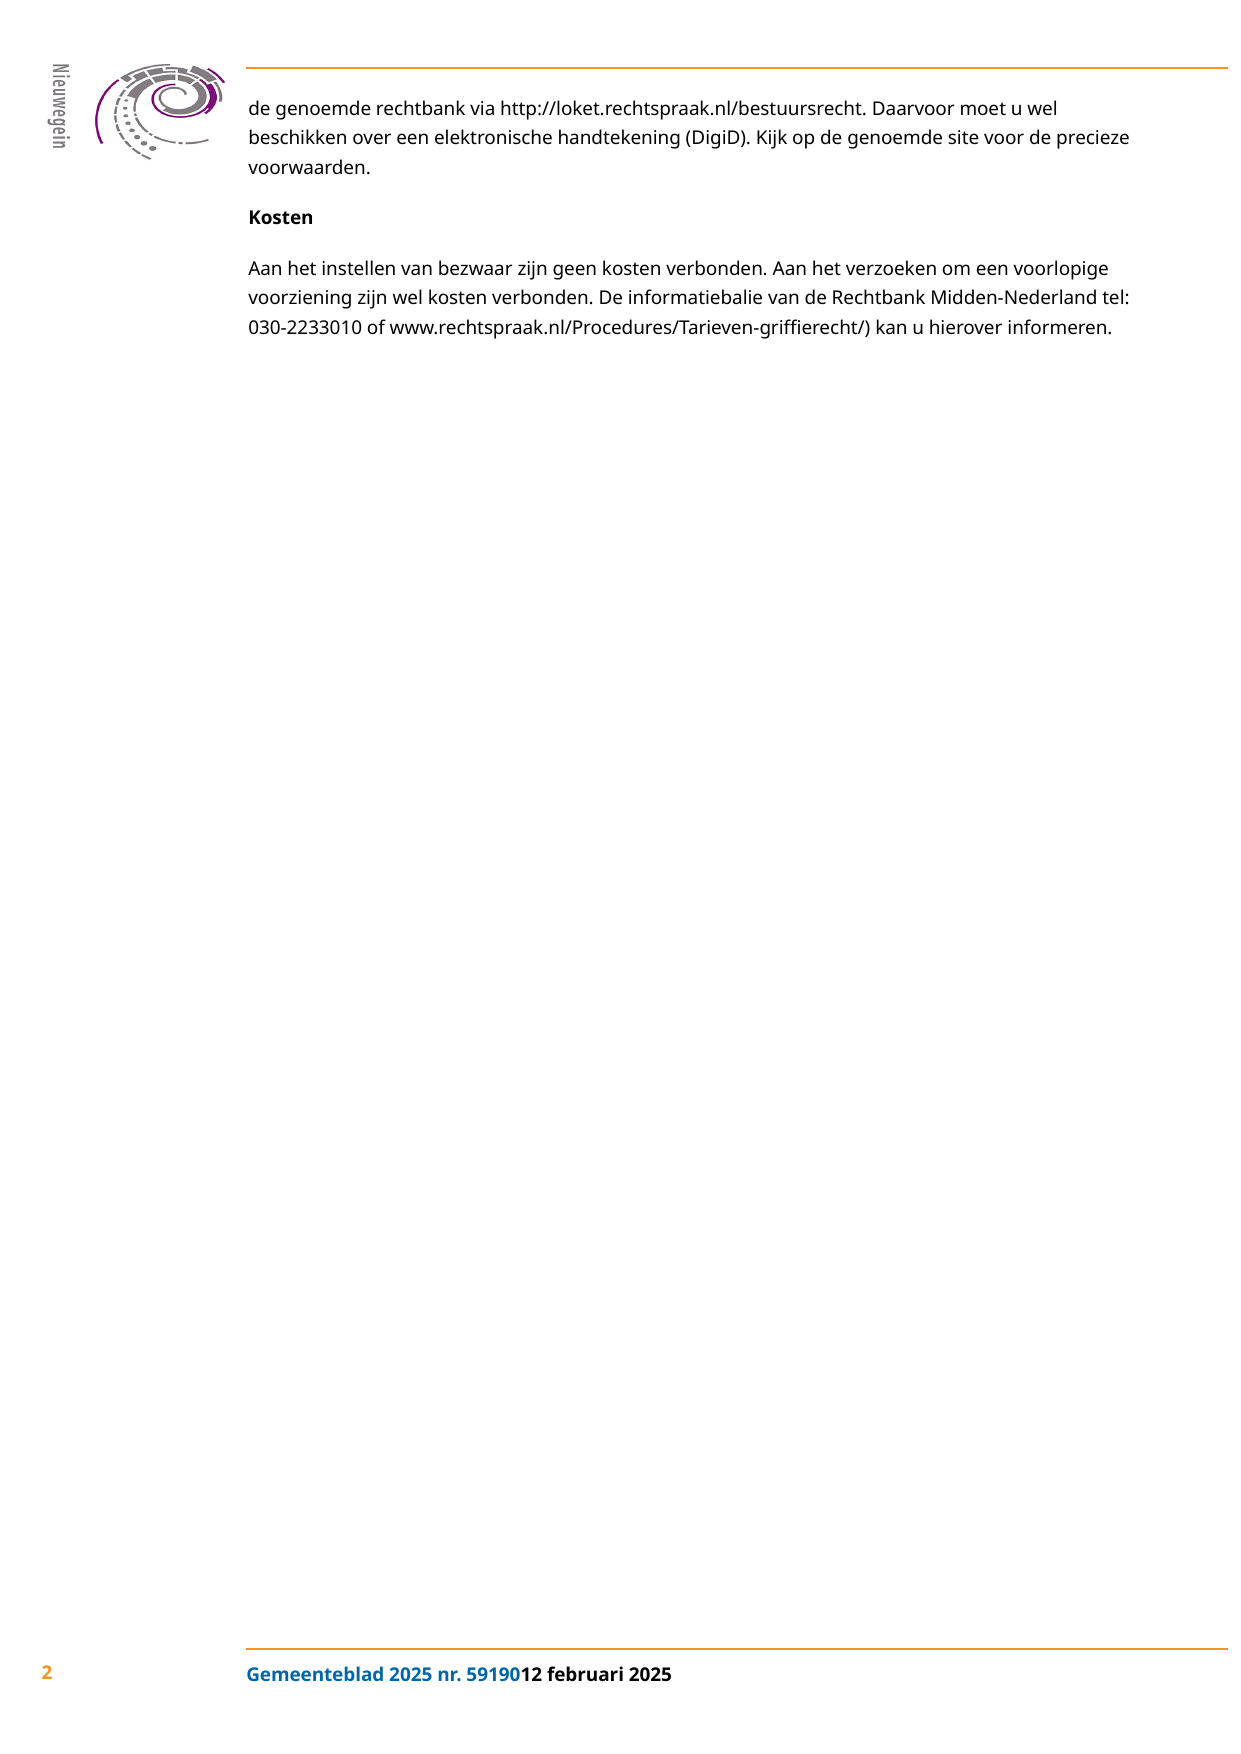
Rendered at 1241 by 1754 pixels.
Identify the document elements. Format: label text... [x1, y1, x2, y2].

text Aan het instellen van bezwaar zijn geen kosten verbonden. Aan het verzoeken om een voorlopige voorziening zijn wel kosten verbonden. De informatiebalie van de Rechtbank Midden-Nederland tel: 030-2233010 of www.rechtspraak.nl/Procedures/Tarieven-griffierecht/) kan u hierover informeren. [248, 255, 1152, 340]
picture [41, 47, 231, 172]
text Kosten [248, 204, 1152, 230]
text de genoemde rechtbank via http://loket.rechtspraak.nl/bestuursrecht. Daarvoor moet u wel beschikken over een elektronische handtekening (DigiD). Kijk op de genoemde site voor de precieze voorwaarden. [248, 95, 1152, 180]
